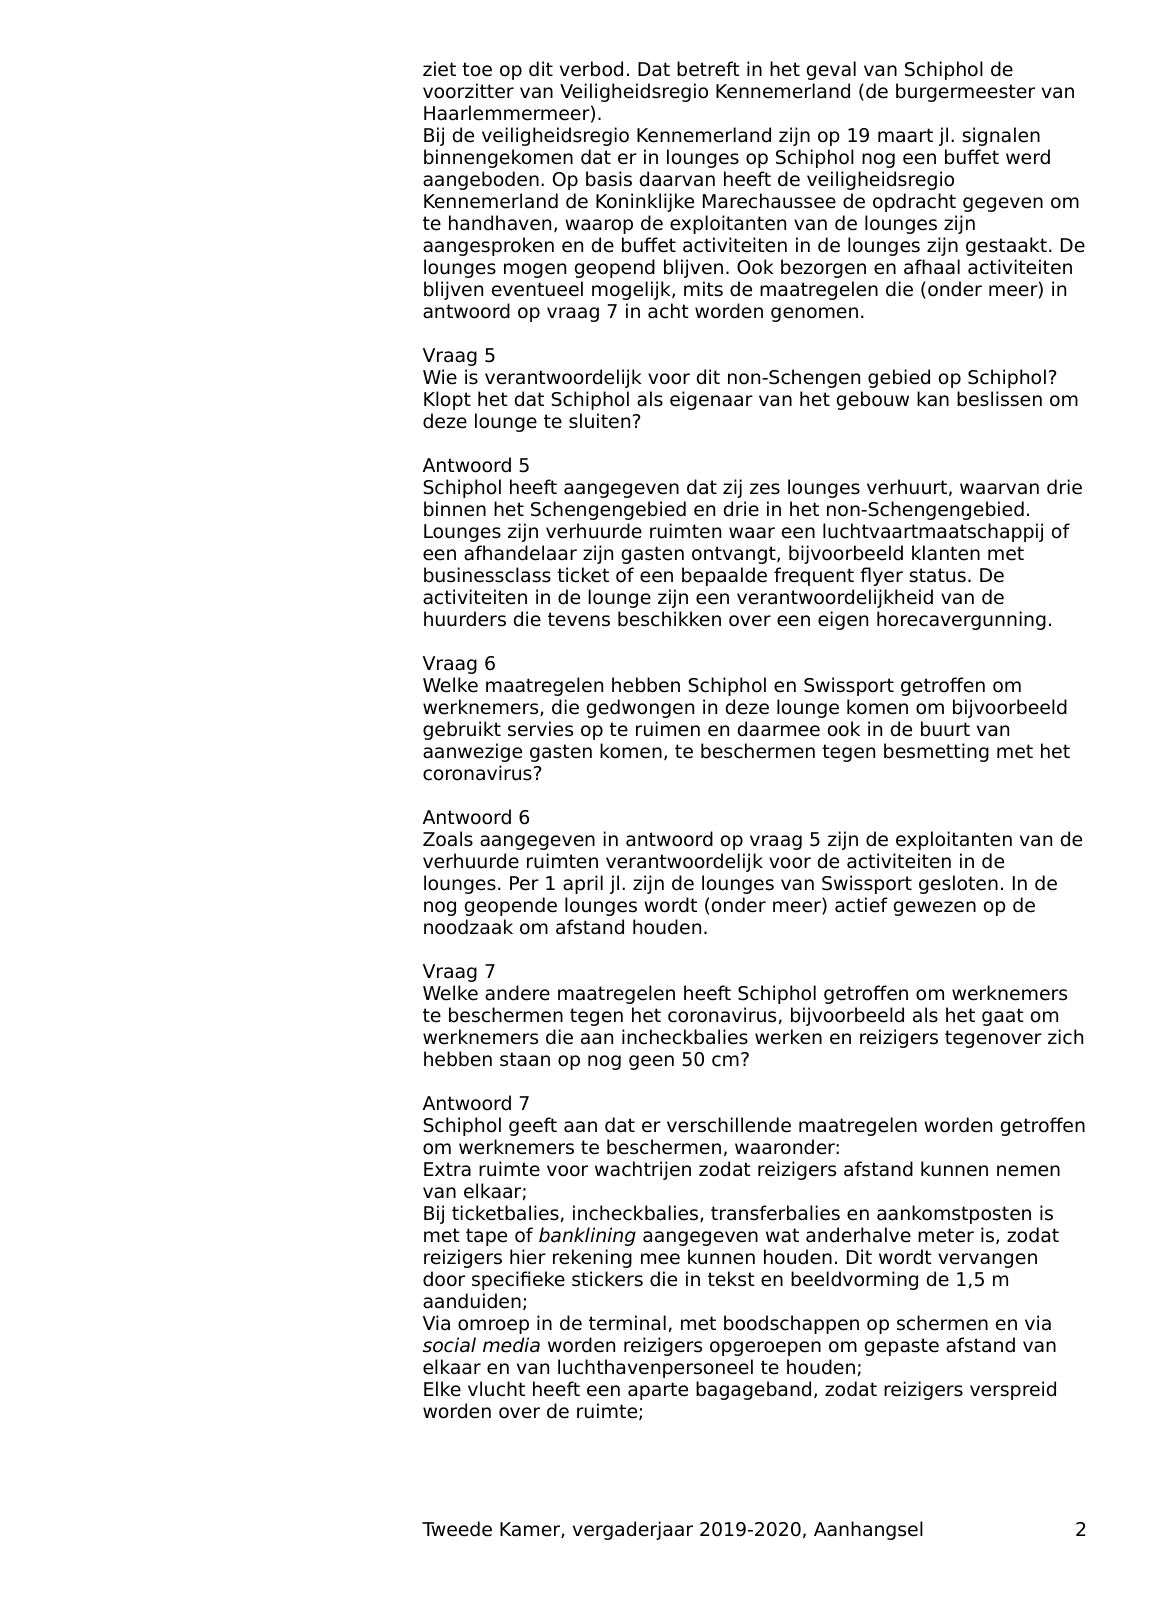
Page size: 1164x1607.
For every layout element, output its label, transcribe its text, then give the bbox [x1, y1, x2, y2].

text Antwoord 6 [422, 807, 1087, 829]
text Vraag 7 [422, 961, 1087, 983]
text Schiphol geeft aan dat er verschillende maatregelen worden getroffen om werknemers te beschermen, waaronder: [422, 1115, 1087, 1159]
text Extra ruimte voor wachtrijen zodat reizigers afstand kunnen nemen van elkaar; [422, 1159, 1087, 1203]
text Bij de veiligheidsregio Kennemerland zijn op 19 maart jl. signalen binnengekomen dat er in lounges op Schiphol nog een buffet werd aangeboden. Op basis daarvan heeft de veiligheidsregio Kennemerland de Koninklijke Marechaussee de opdracht gegeven om te handhaven, waarop de exploitanten van de lounges zijn aangesproken en de buffet activiteiten in de lounges zijn gestaakt. De lounges mogen geopend blijven. Ook bezorgen en afhaal activiteiten blijven eventueel mogelijk, mits de maatregelen die (onder meer) in antwoord op vraag 7 in acht worden genomen. [422, 125, 1087, 323]
text Vraag 6 [422, 653, 1087, 675]
text Vraag 5 [422, 345, 1087, 367]
text Antwoord 5 [422, 455, 1087, 477]
text Welke maatregelen hebben Schiphol en Swissport getroffen om werknemers, die gedwongen in deze lounge komen om bijvoorbeeld gebruikt servies op te ruimen en daarmee ook in de buurt van aanwezige gasten komen, te beschermen tegen besmetting met het coronavirus? [422, 675, 1087, 785]
text ziet toe op dit verbod. Dat betreft in het geval van Schiphol de voorzitter van Veiligheidsregio Kennemerland (de burgermeester van Haarlemmermeer). [422, 59, 1087, 125]
text Bij ticketbalies, incheckbalies, transferbalies en aankomstposten is met tape of banklining aangegeven wat anderhalve meter is, zodat reizigers hier rekening mee kunnen houden. Dit wordt vervangen door specifieke stickers die in tekst en beeldvorming de 1,5 m aanduiden; [422, 1203, 1087, 1313]
text Schiphol heeft aangegeven dat zij zes lounges verhuurt, waarvan drie binnen het Schengengebied en drie in het non-Schengengebied. Lounges zijn verhuurde ruimten waar een luchtvaartmaatschappij of een afhandelaar zijn gasten ontvangt, bijvoorbeeld klanten met businessclass ticket of een bepaalde frequent flyer status. De activiteiten in de lounge zijn een verantwoordelijkheid van de huurders die tevens beschikken over een eigen horecavergunning. [422, 477, 1087, 631]
text Zoals aangegeven in antwoord op vraag 5 zijn de exploitanten van de verhuurde ruimten verantwoordelijk voor de activiteiten in de lounges. Per 1 april jl. zijn de lounges van Swissport gesloten. In de nog geopende lounges wordt (onder meer) actief gewezen op de noodzaak om afstand houden. [422, 829, 1087, 939]
text Via omroep in de terminal, met boodschappen op schermen en via social media worden reizigers opgeroepen om gepaste afstand van elkaar en van luchthavenpersoneel te houden; [422, 1313, 1087, 1379]
text Wie is verantwoordelijk voor dit non-Schengen gebied op Schiphol? Klopt het dat Schiphol als eigenaar van het gebouw kan beslissen om deze lounge te sluiten? [422, 367, 1087, 433]
text Welke andere maatregelen heeft Schiphol getroffen om werknemers te beschermen tegen het coronavirus, bijvoorbeeld als het gaat om werknemers die aan incheckbalies werken en reizigers tegenover zich hebben staan op nog geen 50 cm? [422, 983, 1087, 1071]
text Antwoord 7 [422, 1093, 1087, 1115]
text Elke vlucht heeft een aparte bagageband, zodat reizigers verspreid worden over de ruimte; [422, 1379, 1087, 1423]
